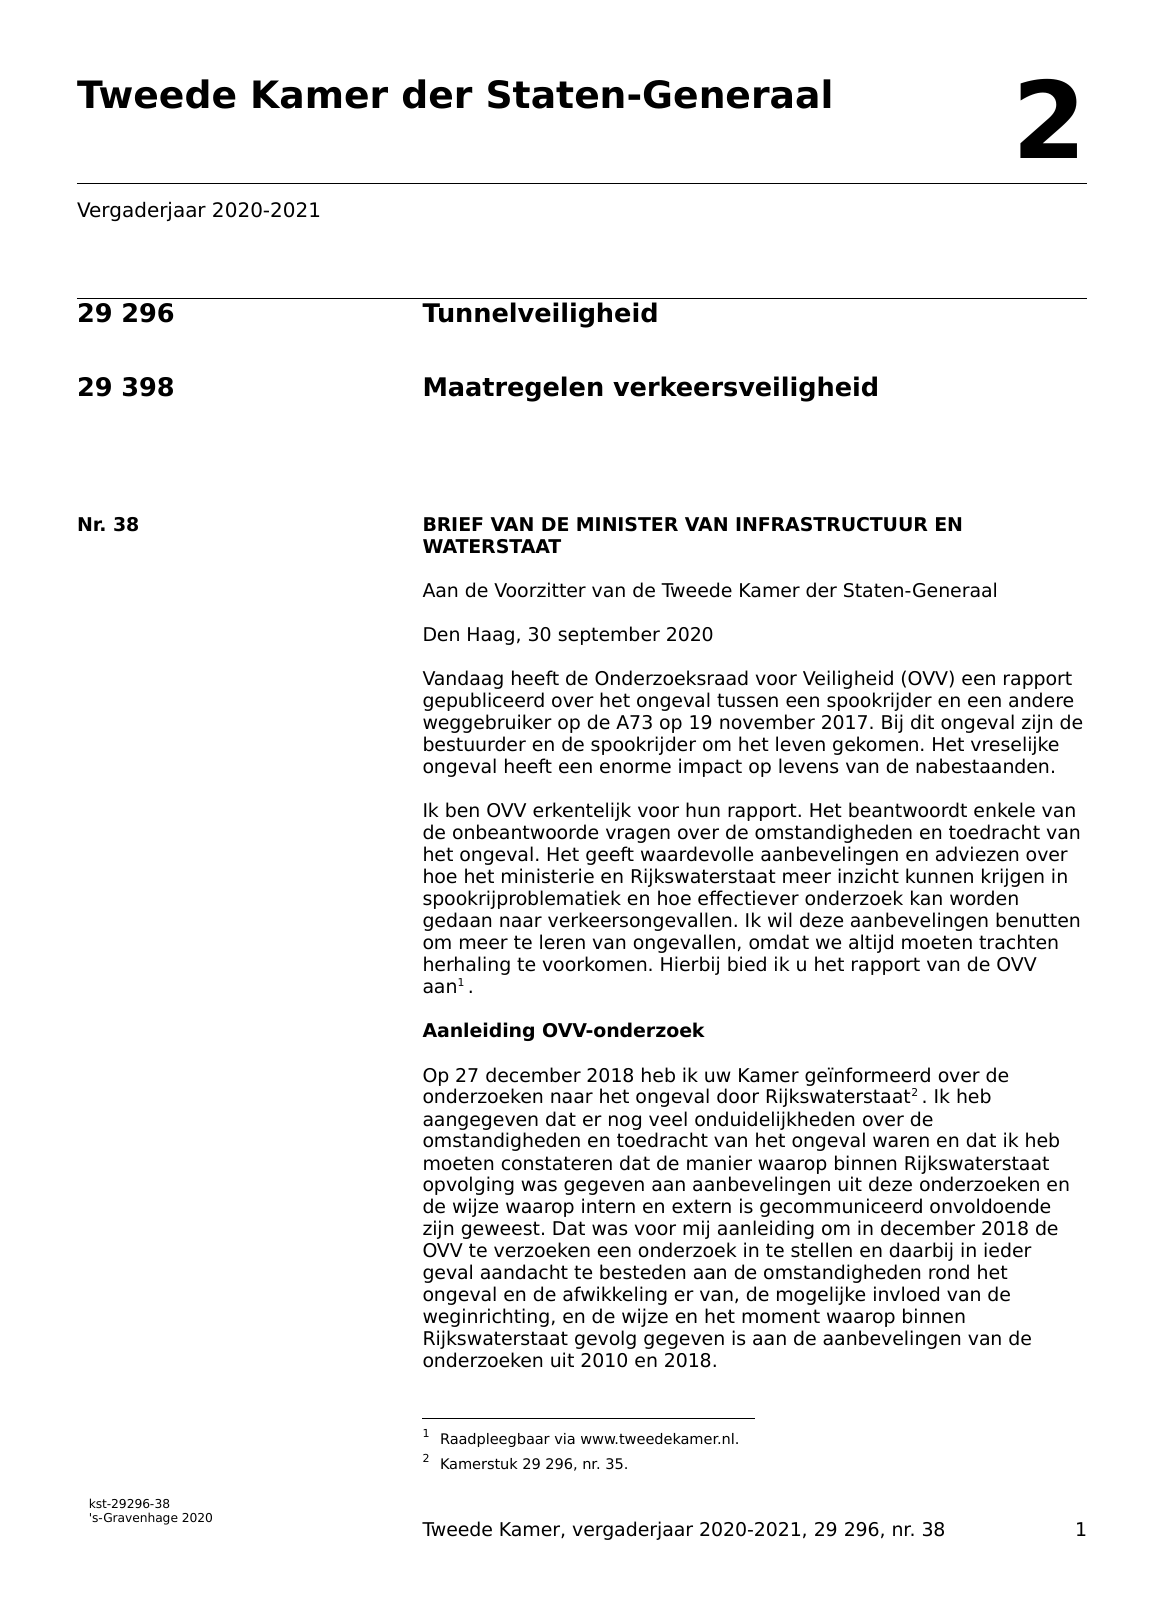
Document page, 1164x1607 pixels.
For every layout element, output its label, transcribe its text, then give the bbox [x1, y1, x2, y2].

text Kamerstuk 29 296, nr. 35. [422, 1452, 1087, 1474]
subtitle Aanleiding OVV-onderzoek [422, 1020, 1087, 1042]
text Aan de Voorzitter van de Tweede Kamer der Staten-Generaal [422, 580, 1087, 602]
table_header Tweede Kamer der Staten-Generaal [77, 59, 886, 183]
text Ik ben OVV erkentelijk voor hun rapport. Het beantwoordt enkele van de onbeantwoorde vragen over de omstandigheden en toedracht van het ongeval. Het geeft waardevolle aanbevelingen en adviezen over hoe het ministerie en Rijkswaterstaat meer inzicht kunnen krijgen in spookrijproblematiek en hoe effectiever onderzoek kan worden gedaan naar verkeersongevallen. Ik wil deze aanbevelingen benutten om meer te leren van ongevallen, omdat we altijd moeten trachten herhaling te voorkomen. Hierbij bied ik u het rapport van de OVV aan. [422, 800, 1087, 998]
text kst-29296-38 [88, 1497, 323, 1511]
subtitle 29 296 Tunnelveiligheid [77, 299, 1087, 329]
text Den Haag, 30 september 2020 [422, 624, 1087, 646]
table_header 2 [886, 59, 1087, 183]
subtitle Nr. 38 BRIEF VAN DE MINISTER VAN INFRASTRUCTUUR EN WATERSTAAT [77, 514, 1087, 558]
subtitle 29 398 Maatregelen verkeersveiligheid [77, 373, 1087, 403]
text Op 27 december 2018 heb ik uw Kamer geïnformeerd over de onderzoeken naar het ongeval door Rijkswaterstaat. Ik heb aangegeven dat er nog veel onduidelijkheden over de omstandigheden en toedracht van het ongeval waren en dat ik heb moeten constateren dat de manier waarop binnen Rijkswaterstaat opvolging was gegeven aan aanbevelingen uit deze onderzoeken en de wijze waarop intern en extern is gecommuniceerd onvoldoende zijn geweest. Dat was voor mij aanleiding om in december 2018 de OVV te verzoeken een onderzoek in te stellen en daarbij in ieder geval aandacht te besteden aan de omstandigheden rond het ongeval en de afwikkeling er van, de mogelijke invloed van de weginrichting, en de wijze en het moment waarop binnen Rijkswaterstaat gevolg gegeven is aan de aanbevelingen van de onderzoeken uit 2010 en 2018. [422, 1064, 1087, 1372]
text 's-Gravenhage 2020 [88, 1511, 323, 1525]
text Raadpleegbaar via www.tweedekamer.nl. [422, 1427, 1087, 1449]
table_cell Vergaderjaar 2020-2021 [77, 184, 1087, 298]
text Vandaag heeft de Onderzoeksraad voor Veiligheid (OVV) een rapport gepubliceerd over het ongeval tussen een spookrijder en een andere weggebruiker op de A73 op 19 november 2017. Bij dit ongeval zijn de bestuurder en de spookrijder om het leven gekomen. Het vreselijke ongeval heeft een enorme impact op levens van de nabestaanden. [422, 668, 1087, 778]
